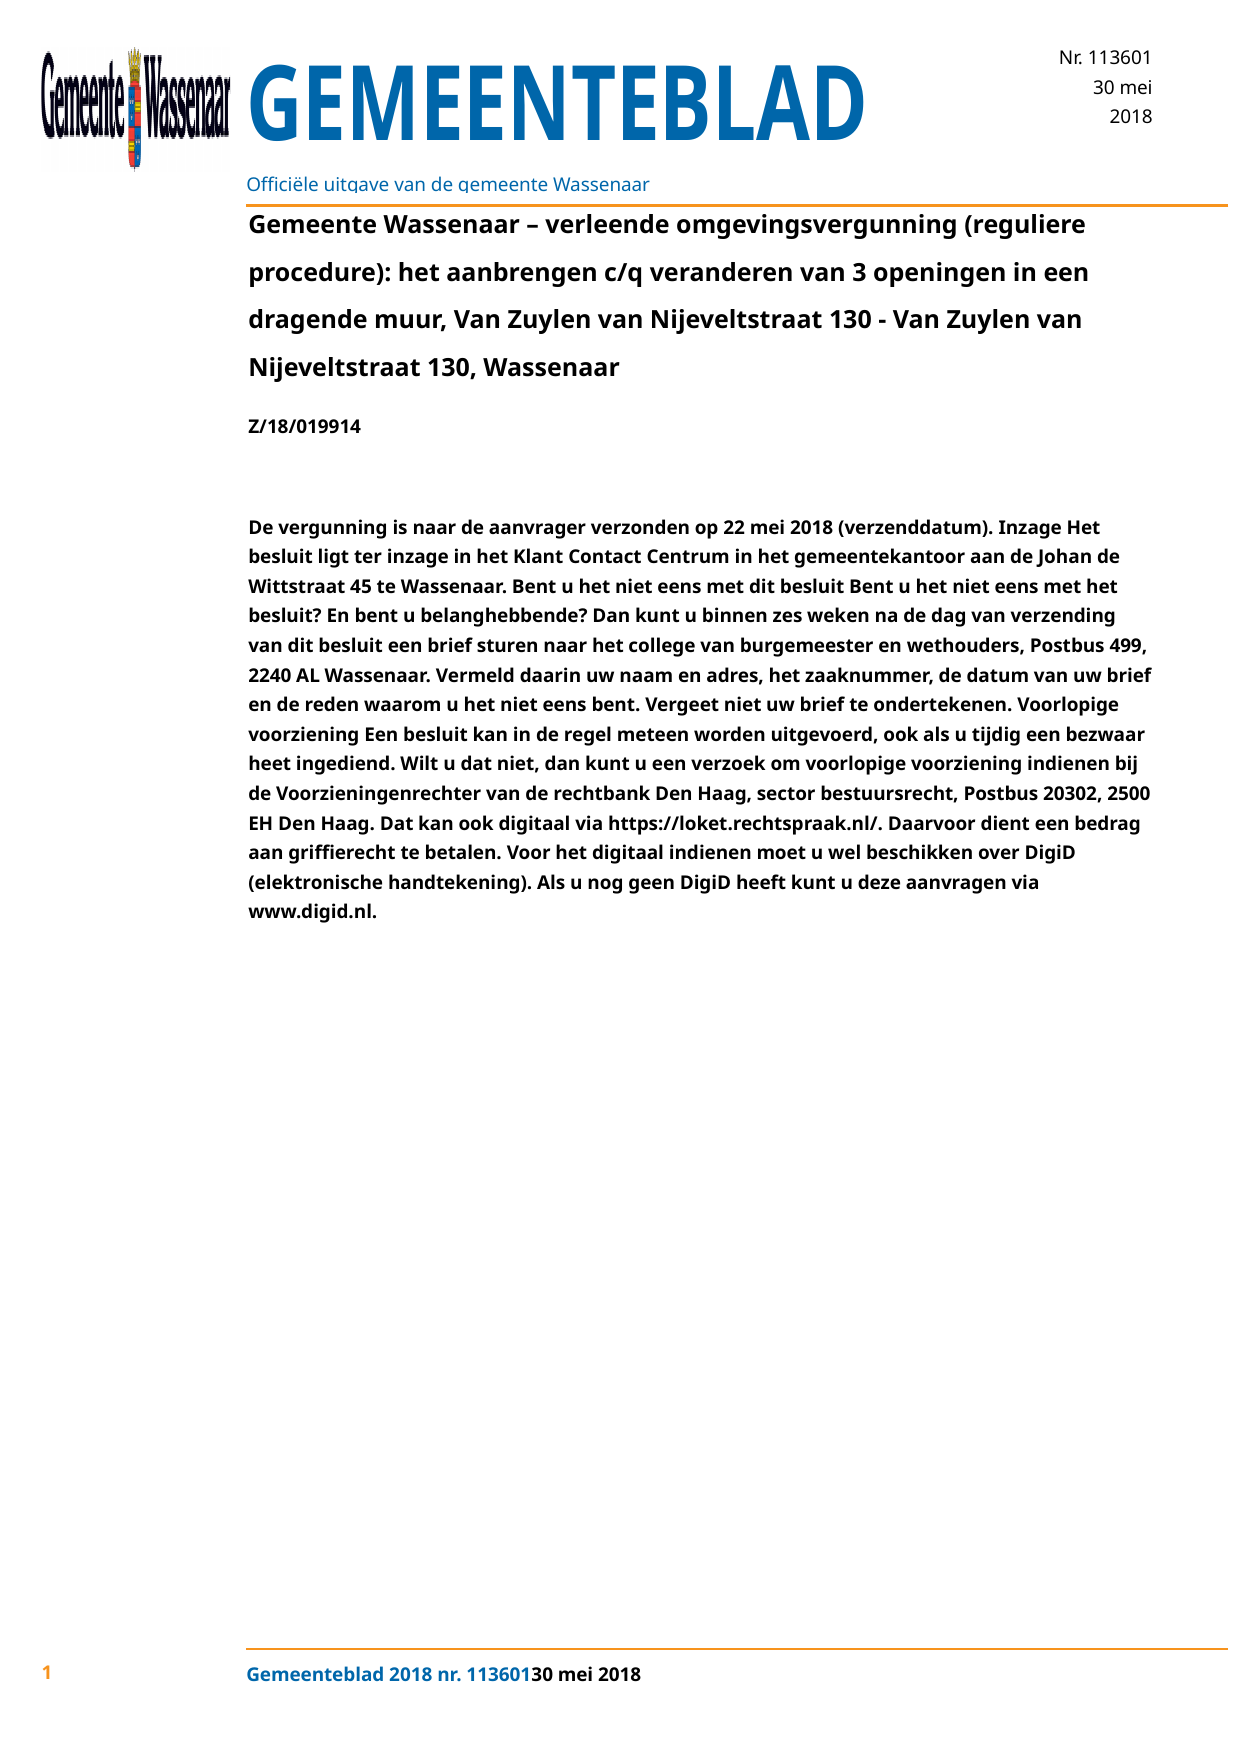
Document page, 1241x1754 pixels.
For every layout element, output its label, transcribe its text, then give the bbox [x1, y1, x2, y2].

text Gemeente Wassenaar – verleende omgevingsvergunning (reguliere procedure): het aanbrengen c/q veranderen van 3 openingen in een dragende muur, Van Zuylen van Nijeveltstraat 130 - Van Zuylen van Nijeveltstraat 130, Wassenaar [248, 207, 1152, 384]
picture [41, 47, 231, 172]
text De vergunning is naar de aanvrager verzonden op 22 mei 2018 (verzenddatum). Inzage Het besluit ligt ter inzage in het Klant Contact Centrum in het gemeentekantoor aan de Johan de Wittstraat 45 te Wassenaar. Bent u het niet eens met dit besluit Bent u het niet eens met het besluit? En bent u belanghebbende? Dan kunt u binnen zes weken na de dag van verzending van dit besluit een brief sturen naar het college van burgemeester en wethouders, Postbus 499, 2240 AL Wassenaar. Vermeld daarin uw naam en adres, het zaaknummer, de datum van uw brief en de reden waarom u het niet eens bent. Vergeet niet uw brief te ondertekenen. Voorlopige voorziening Een besluit kan in de regel meteen worden uitgevoerd, ook als u tijdig een bezwaar heet ingediend. Wilt u dat niet, dan kunt u een verzoek om voorlopige voorziening indienen bij de Voorzieningenrechter van de rechtbank Den Haag, sector bestuursrecht, Postbus 20302, 2500 EH Den Haag. Dat kan ook digitaal via https://loket.rechtspraak.nl/. Daarvoor dient een bedrag aan griffierecht te betalen. Voor het digitaal indienen moet u wel beschikken over DigiD (elektronische handtekening). Als u nog geen DigiD heeft kunt u deze aanvragen via www.digid.nl. [248, 514, 1152, 924]
text Z/18/019914 [248, 413, 1152, 439]
